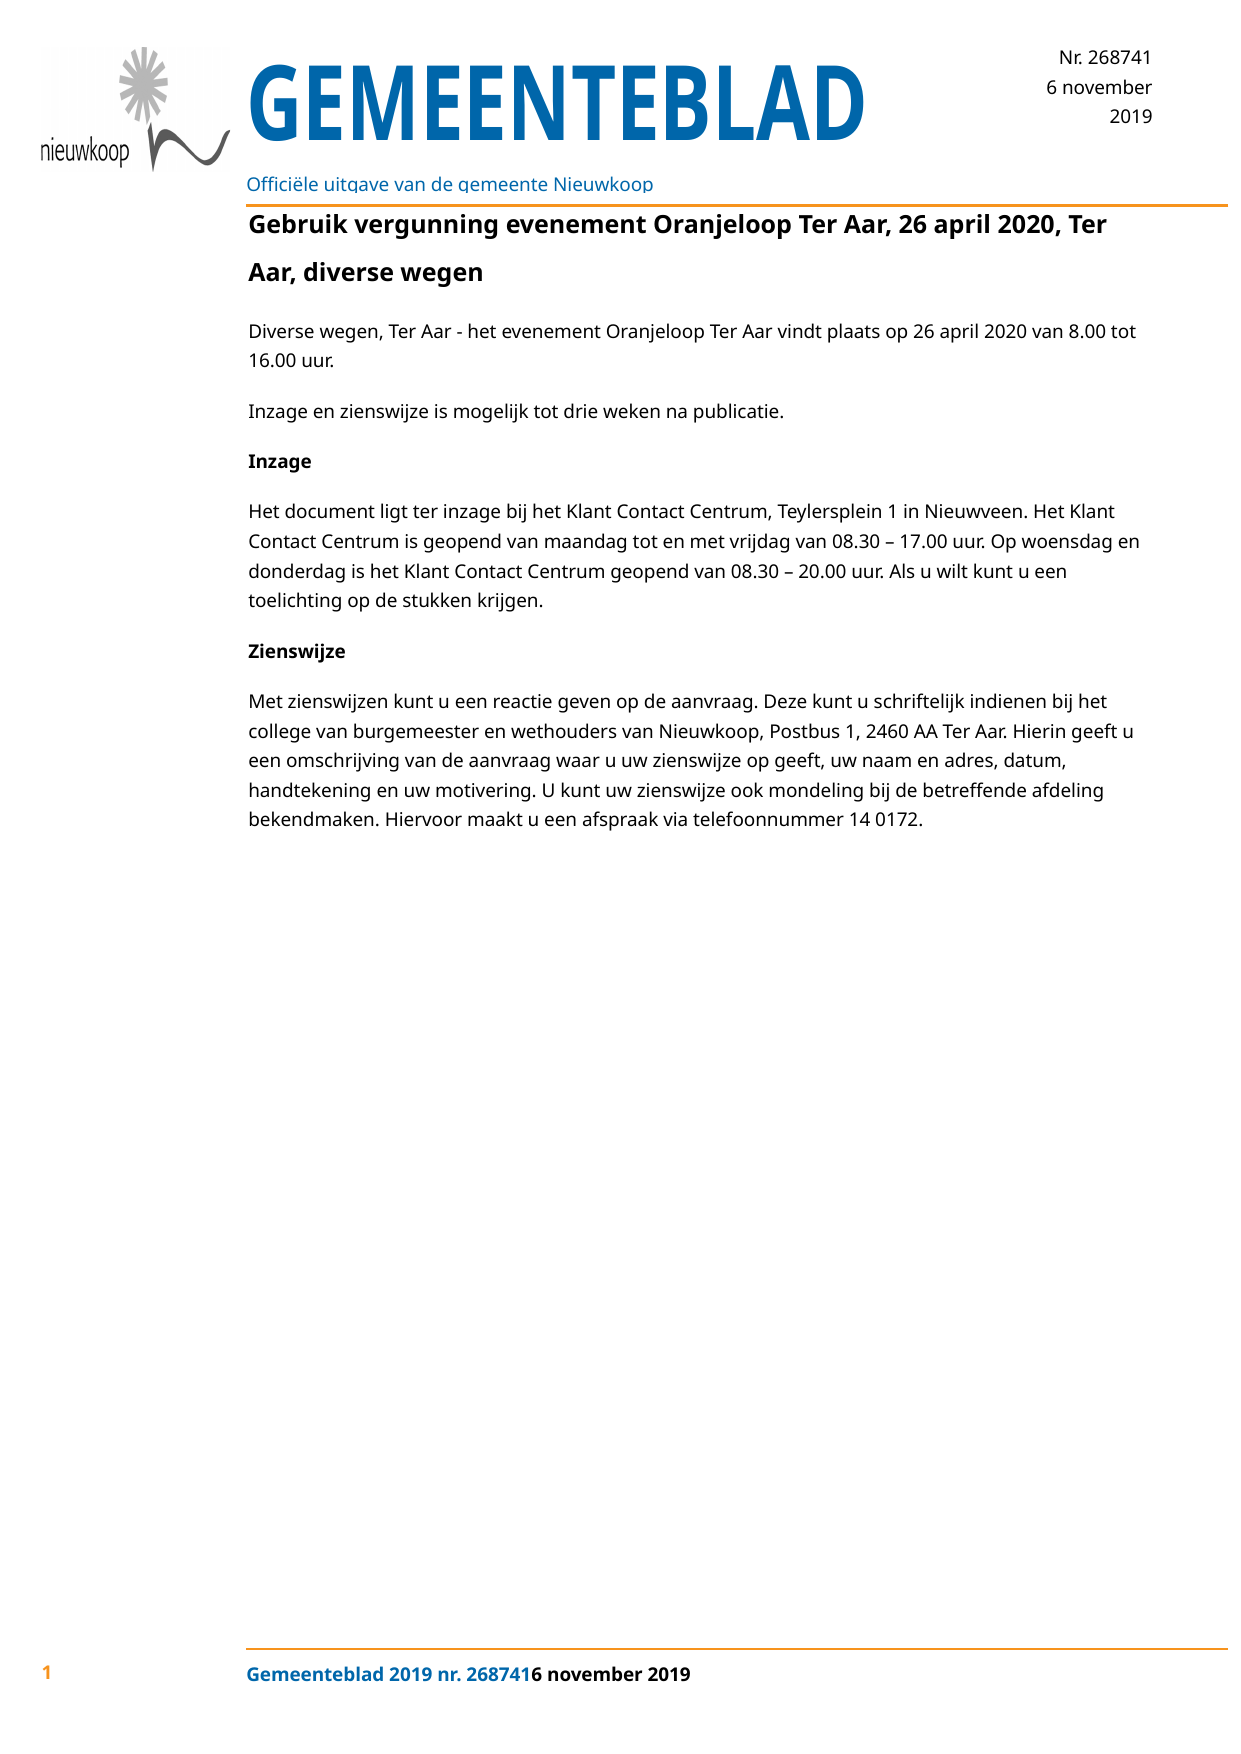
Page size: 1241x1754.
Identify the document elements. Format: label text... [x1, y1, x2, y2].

text Inzage [248, 448, 1152, 474]
text Diverse wegen, Ter Aar - het evenement Oranjeloop Ter Aar vindt plaats op 26 april 2020 van 8.00 tot 16.00 uur. [248, 318, 1152, 373]
picture [41, 47, 231, 172]
text Met zienswijzen kunt u een reactie geven op de aanvraag. Deze kunt u schriftelijk indienen bij het college van burgemeester en wethouders van Nieuwkoop, Postbus 1, 2460 AA Ter Aar. Hierin geeft u een omschrijving van de aanvraag waar u uw zienswijze op geeft, uw naam en adres, datum, handtekening en uw motivering. U kunt uw zienswijze ook mondeling bij de betreffende afdeling bekendmaken. Hiervoor maakt u een afspraak via telefoonnummer 14 0172. [248, 688, 1152, 832]
text Inzage en zienswijze is mogelijk tot drie weken na publicatie. [248, 398, 1152, 424]
text Zienswijze [248, 638, 1152, 664]
text Gebruik vergunning evenement Oranjeloop Ter Aar, 26 april 2020, Ter Aar, diverse wegen [248, 207, 1152, 288]
text Het document ligt ter inzage bij het Klant Contact Centrum, Teylersplein 1 in Nieuwveen. Het Klant Contact Centrum is geopend van maandag tot en met vrijdag van 08.30 – 17.00 uur. Op woensdag en donderdag is het Klant Contact Centrum geopend van 08.30 – 20.00 uur. Als u wilt kunt u een toelichting op de stukken krijgen. [248, 499, 1152, 613]
